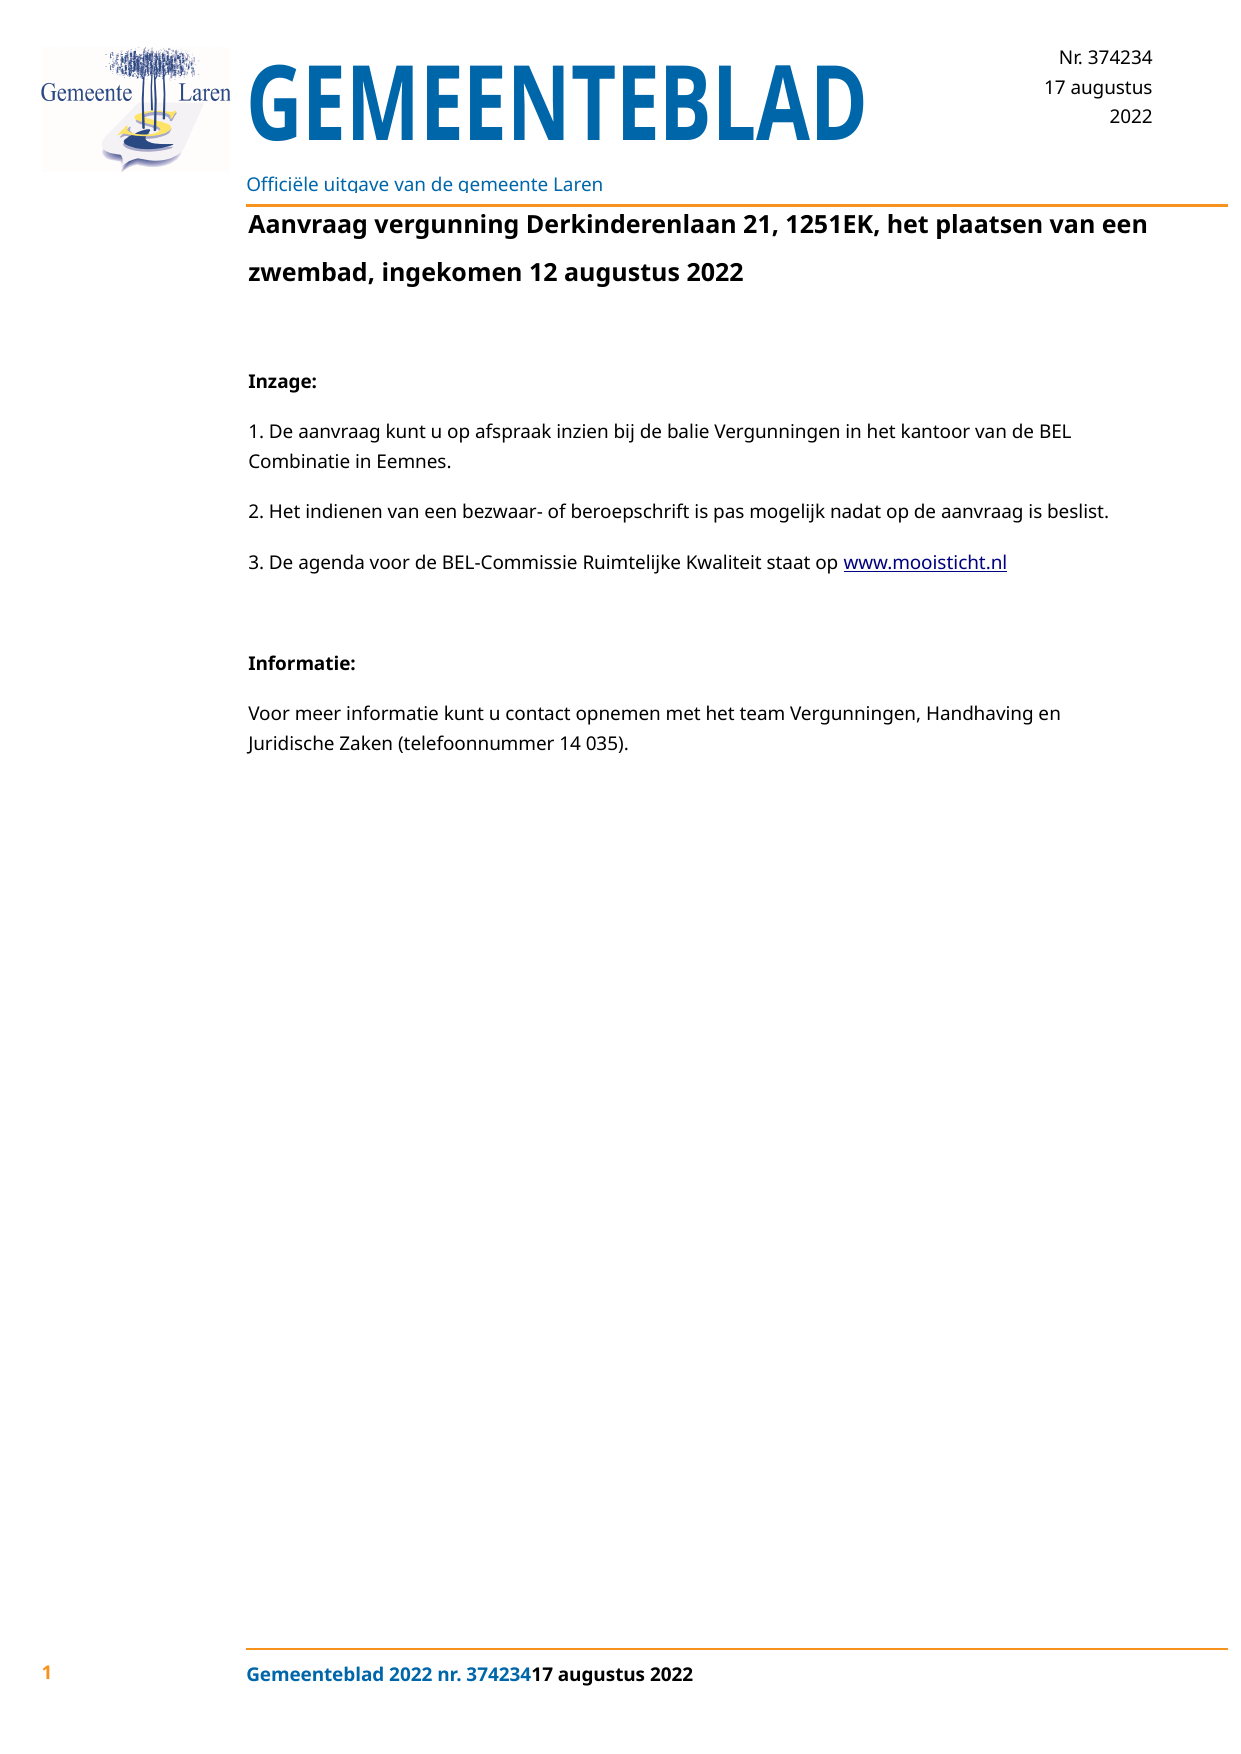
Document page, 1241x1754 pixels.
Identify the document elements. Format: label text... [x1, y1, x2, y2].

text 3. De agenda voor de BEL-Commissie Ruimtelijke Kwaliteit staat op www.mooisticht.nl [248, 549, 1152, 575]
text 1. De aanvraag kunt u op afspraak inzien bij de balie Vergunningen in het kantoor van de BEL Combinatie in Eemnes. [248, 419, 1152, 474]
text Inzage: [248, 368, 1152, 394]
text 2. Het indienen van een bezwaar- of beroepschrift is pas mogelijk nadat op de aanvraag is beslist. [248, 499, 1152, 524]
text Informatie: [248, 650, 1152, 676]
text Aanvraag vergunning Derkinderenlaan 21, 1251EK, het plaatsen van een zwembad, ingekomen 12 augustus 2022 [248, 207, 1152, 288]
picture [41, 47, 231, 172]
text Voor meer informatie kunt u contact opnemen met het team Vergunningen, Handhaving en Juridische Zaken (telefoonnummer 14 035). [248, 700, 1152, 756]
